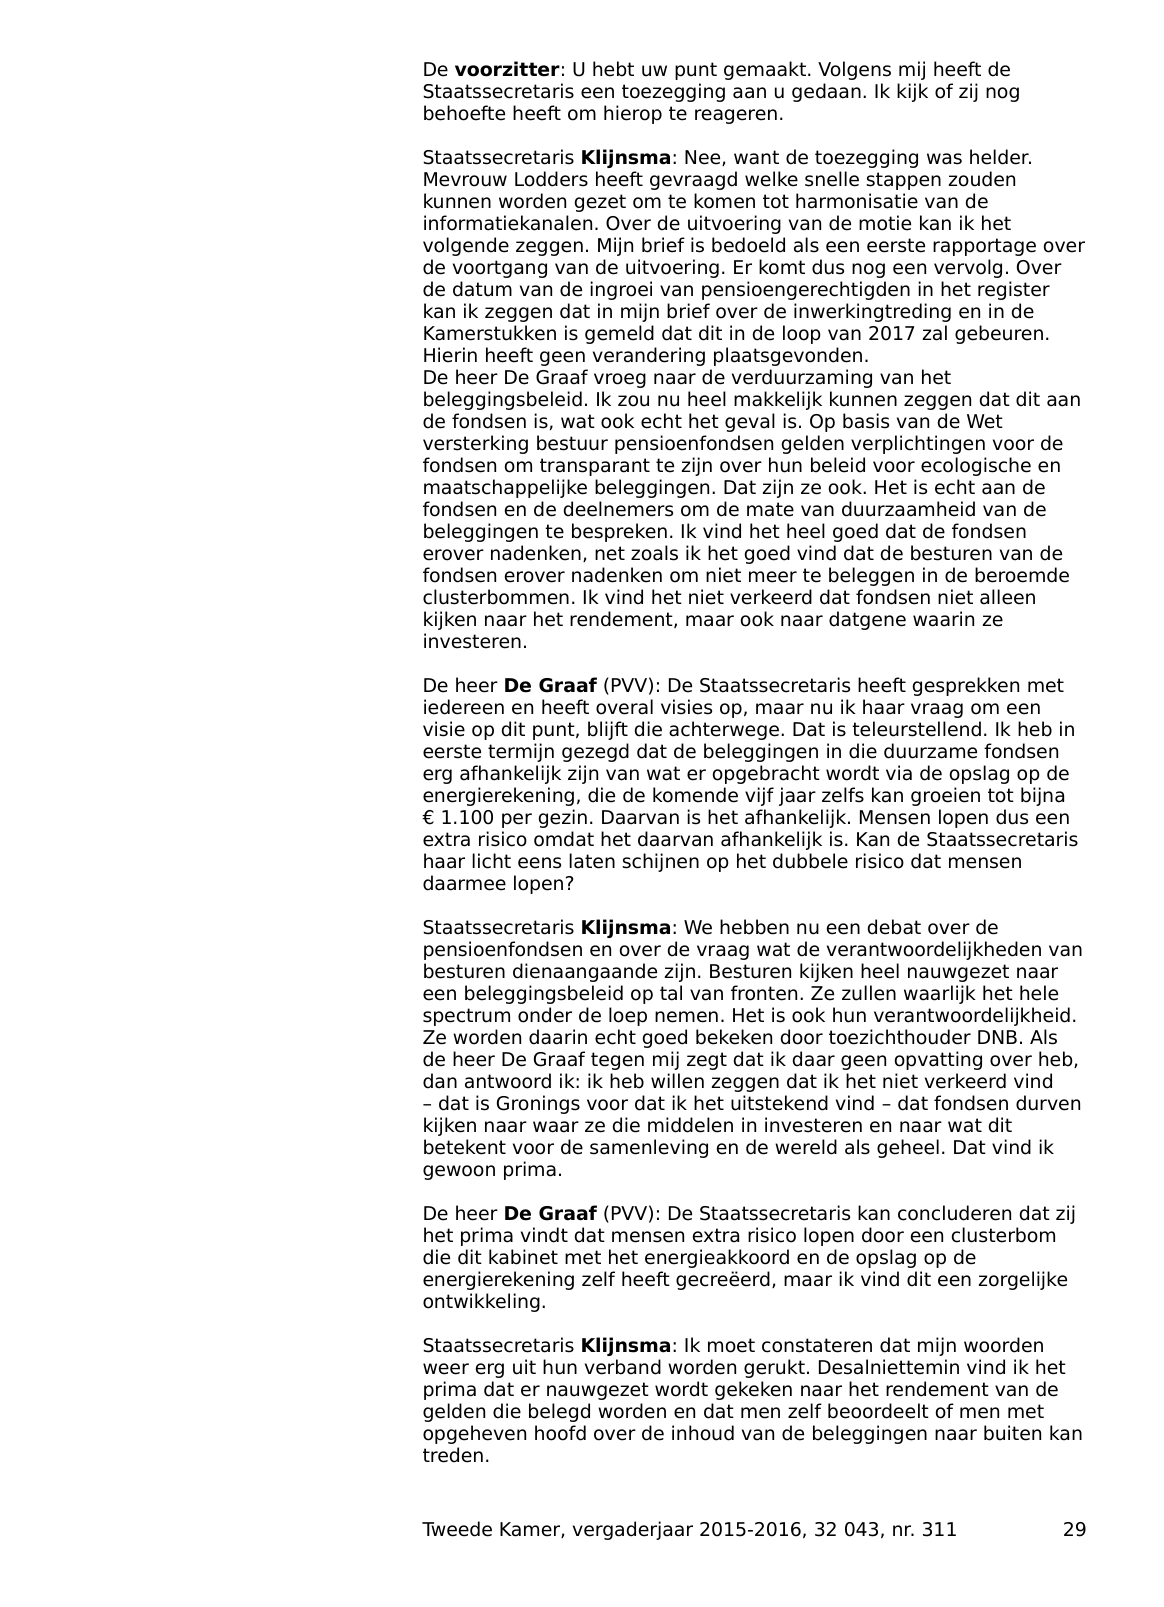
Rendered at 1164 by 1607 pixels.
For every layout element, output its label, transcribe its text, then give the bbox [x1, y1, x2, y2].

text De heer De Graaf (PVV): De Staatssecretaris kan concluderen dat zij het prima vindt dat mensen extra risico lopen door een clusterbom die dit kabinet met het energieakkoord en de opslag op de energierekening zelf heeft gecreëerd, maar ik vind dit een zorgelijke ontwikkeling. [422, 1203, 1087, 1313]
text Mevrouw Lodders heeft gevraagd welke snelle stappen zouden kunnen worden gezet om te komen tot harmonisatie van de informatiekanalen. Over de uitvoering van de motie kan ik het volgende zeggen. Mijn brief is bedoeld als een eerste rapportage over de voortgang van de uitvoering. Er komt dus nog een vervolg. Over de datum van de ingroei van pensioengerechtigden in het register kan ik zeggen dat in mijn brief over de inwerkingtreding en in de Kamerstukken is gemeld dat dit in de loop van 2017 zal gebeuren. Hierin heeft geen verandering plaatsgevonden. [422, 169, 1087, 367]
text Staatssecretaris Klijnsma: Nee, want de toezegging was helder. [422, 147, 1087, 169]
text De voorzitter: U hebt uw punt gemaakt. Volgens mij heeft de Staatssecretaris een toezegging aan u gedaan. Ik kijk of zij nog behoefte heeft om hierop te reageren. [422, 59, 1087, 125]
text De heer De Graaf vroeg naar de verduurzaming van het beleggingsbeleid. Ik zou nu heel makkelijk kunnen zeggen dat dit aan de fondsen is, wat ook echt het geval is. Op basis van de Wet versterking bestuur pensioenfondsen gelden verplichtingen voor de fondsen om transparant te zijn over hun beleid voor ecologische en maatschappelijke beleggingen. Dat zijn ze ook. Het is echt aan de fondsen en de deelnemers om de mate van duurzaamheid van de beleggingen te bespreken. Ik vind het heel goed dat de fondsen erover nadenken, net zoals ik het goed vind dat de besturen van de fondsen erover nadenken om niet meer te beleggen in de beroemde clusterbommen. Ik vind het niet verkeerd dat fondsen niet alleen kijken naar het rendement, maar ook naar datgene waarin ze investeren. [422, 367, 1087, 653]
text Staatssecretaris Klijnsma: Ik moet constateren dat mijn woorden weer erg uit hun verband worden gerukt. Desalniettemin vind ik het prima dat er nauwgezet wordt gekeken naar het rendement van de gelden die belegd worden en dat men zelf beoordeelt of men met opgeheven hoofd over de inhoud van de beleggingen naar buiten kan treden. [422, 1335, 1087, 1467]
text De heer De Graaf (PVV): De Staatssecretaris heeft gesprekken met iedereen en heeft overal visies op, maar nu ik haar vraag om een visie op dit punt, blijft die achterwege. Dat is teleurstellend. Ik heb in eerste termijn gezegd dat de beleggingen in die duurzame fondsen erg afhankelijk zijn van wat er opgebracht wordt via de opslag op de energierekening, die de komende vijf jaar zelfs kan groeien tot bijna € 1.100 per gezin. Daarvan is het afhankelijk. Mensen lopen dus een extra risico omdat het daarvan afhankelijk is. Kan de Staatssecretaris haar licht eens laten schijnen op het dubbele risico dat mensen daarmee lopen? [422, 675, 1087, 895]
text Staatssecretaris Klijnsma: We hebben nu een debat over de pensioenfondsen en over de vraag wat de verantwoordelijkheden van besturen dienaangaande zijn. Besturen kijken heel nauwgezet naar een beleggingsbeleid op tal van fronten. Ze zullen waarlijk het hele spectrum onder de loep nemen. Het is ook hun verantwoordelijkheid. Ze worden daarin echt goed bekeken door toezichthouder DNB. Als de heer De Graaf tegen mij zegt dat ik daar geen opvatting over heb, dan antwoord ik: ik heb willen zeggen dat ik het niet verkeerd vind – dat is Gronings voor dat ik het uitstekend vind – dat fondsen durven kijken naar waar ze die middelen in investeren en naar wat dit betekent voor de samenleving en de wereld als geheel. Dat vind ik gewoon prima. [422, 917, 1087, 1181]
